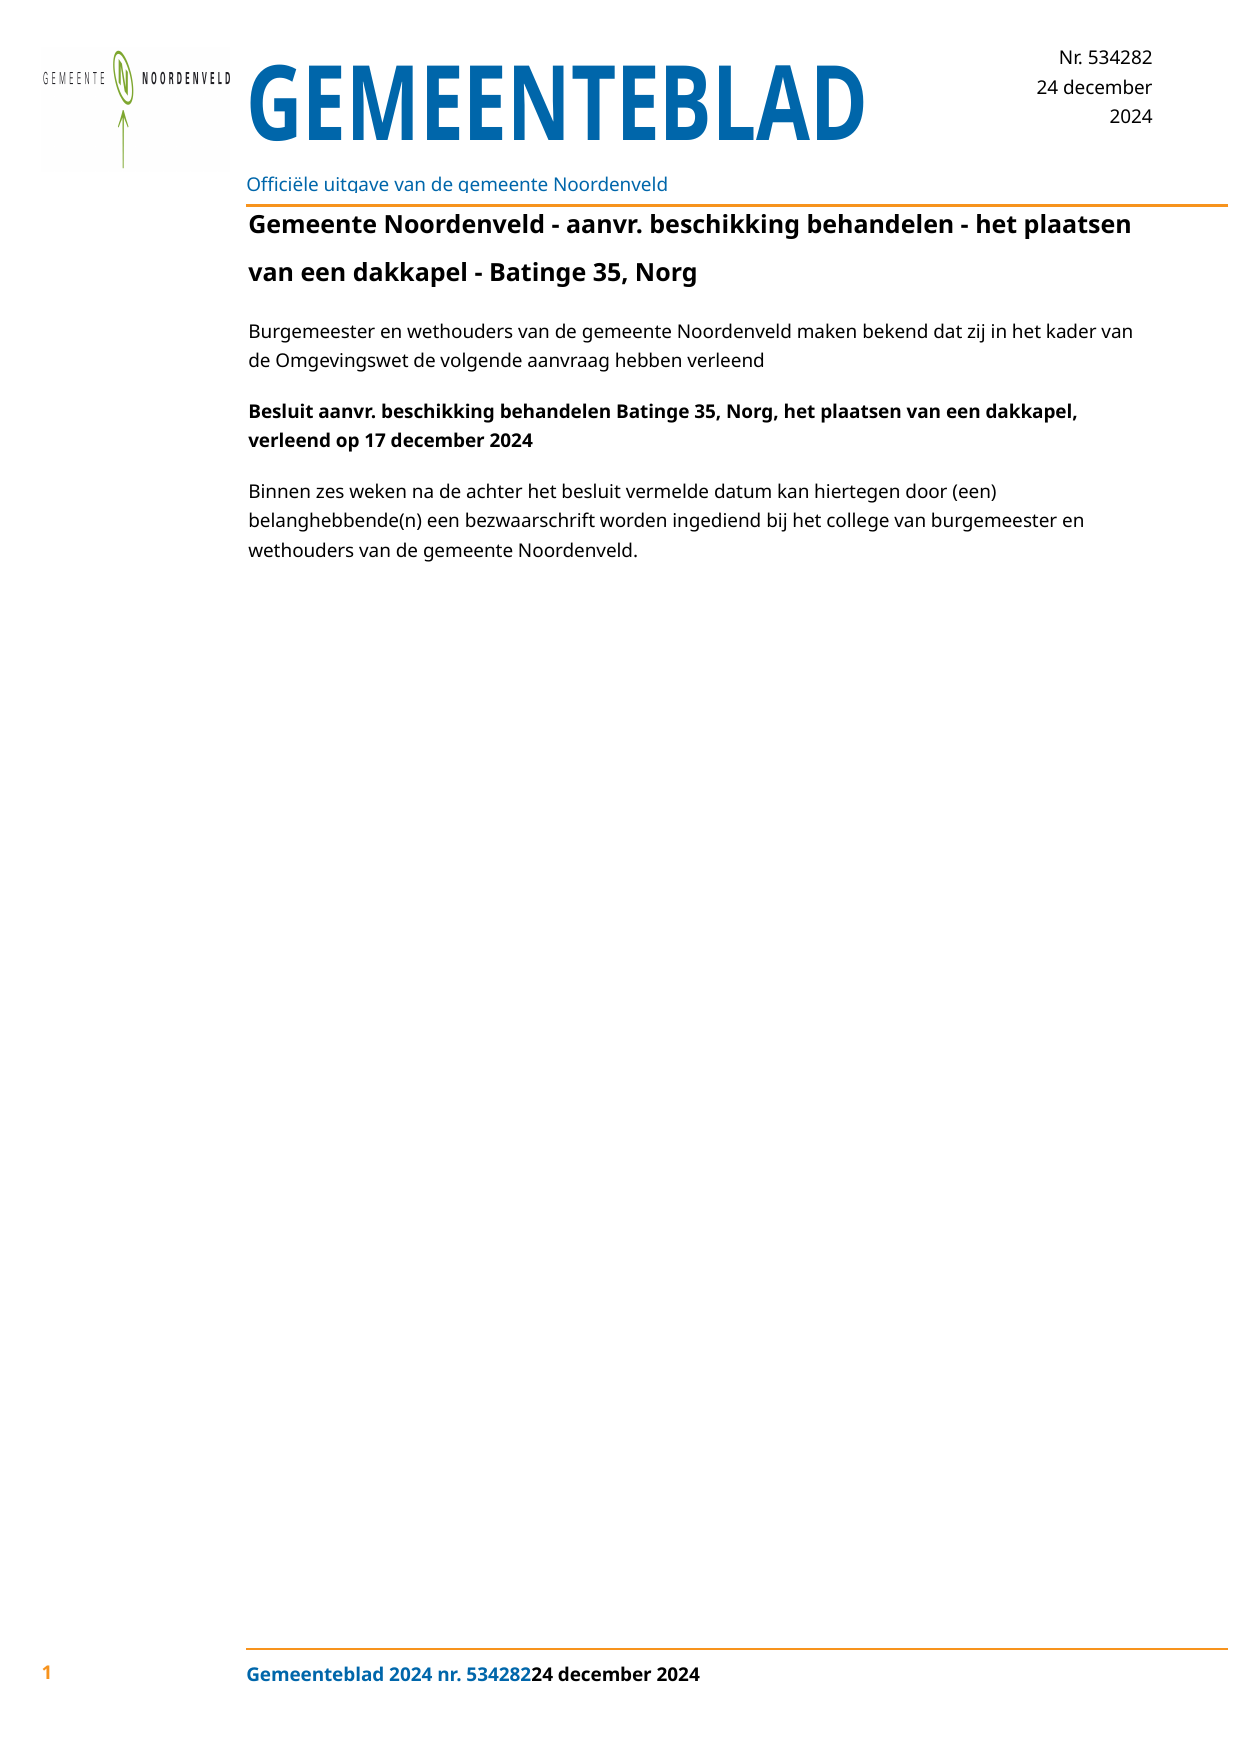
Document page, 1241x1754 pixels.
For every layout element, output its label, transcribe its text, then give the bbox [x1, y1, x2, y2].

text Besluit aanvr. beschikking behandelen Batinge 35, Norg, het plaatsen van een dakkapel, verleend op 17 december 2024 [248, 398, 1152, 453]
picture [41, 47, 231, 172]
text Binnen zes weken na de achter het besluit vermelde datum kan hiertegen door (een) belanghebbende(n) een bezwaarschrift worden ingediend bij het college van burgemeester en wethouders van de gemeente Noordenveld. [248, 478, 1152, 563]
text Gemeente Noordenveld - aanvr. beschikking behandelen - het plaatsen van een dakkapel - Batinge 35, Norg [248, 207, 1152, 288]
text Burgemeester en wethouders van de gemeente Noordenveld maken bekend dat zij in het kader van de Omgevingswet de volgende aanvraag hebben verleend [248, 318, 1152, 373]
